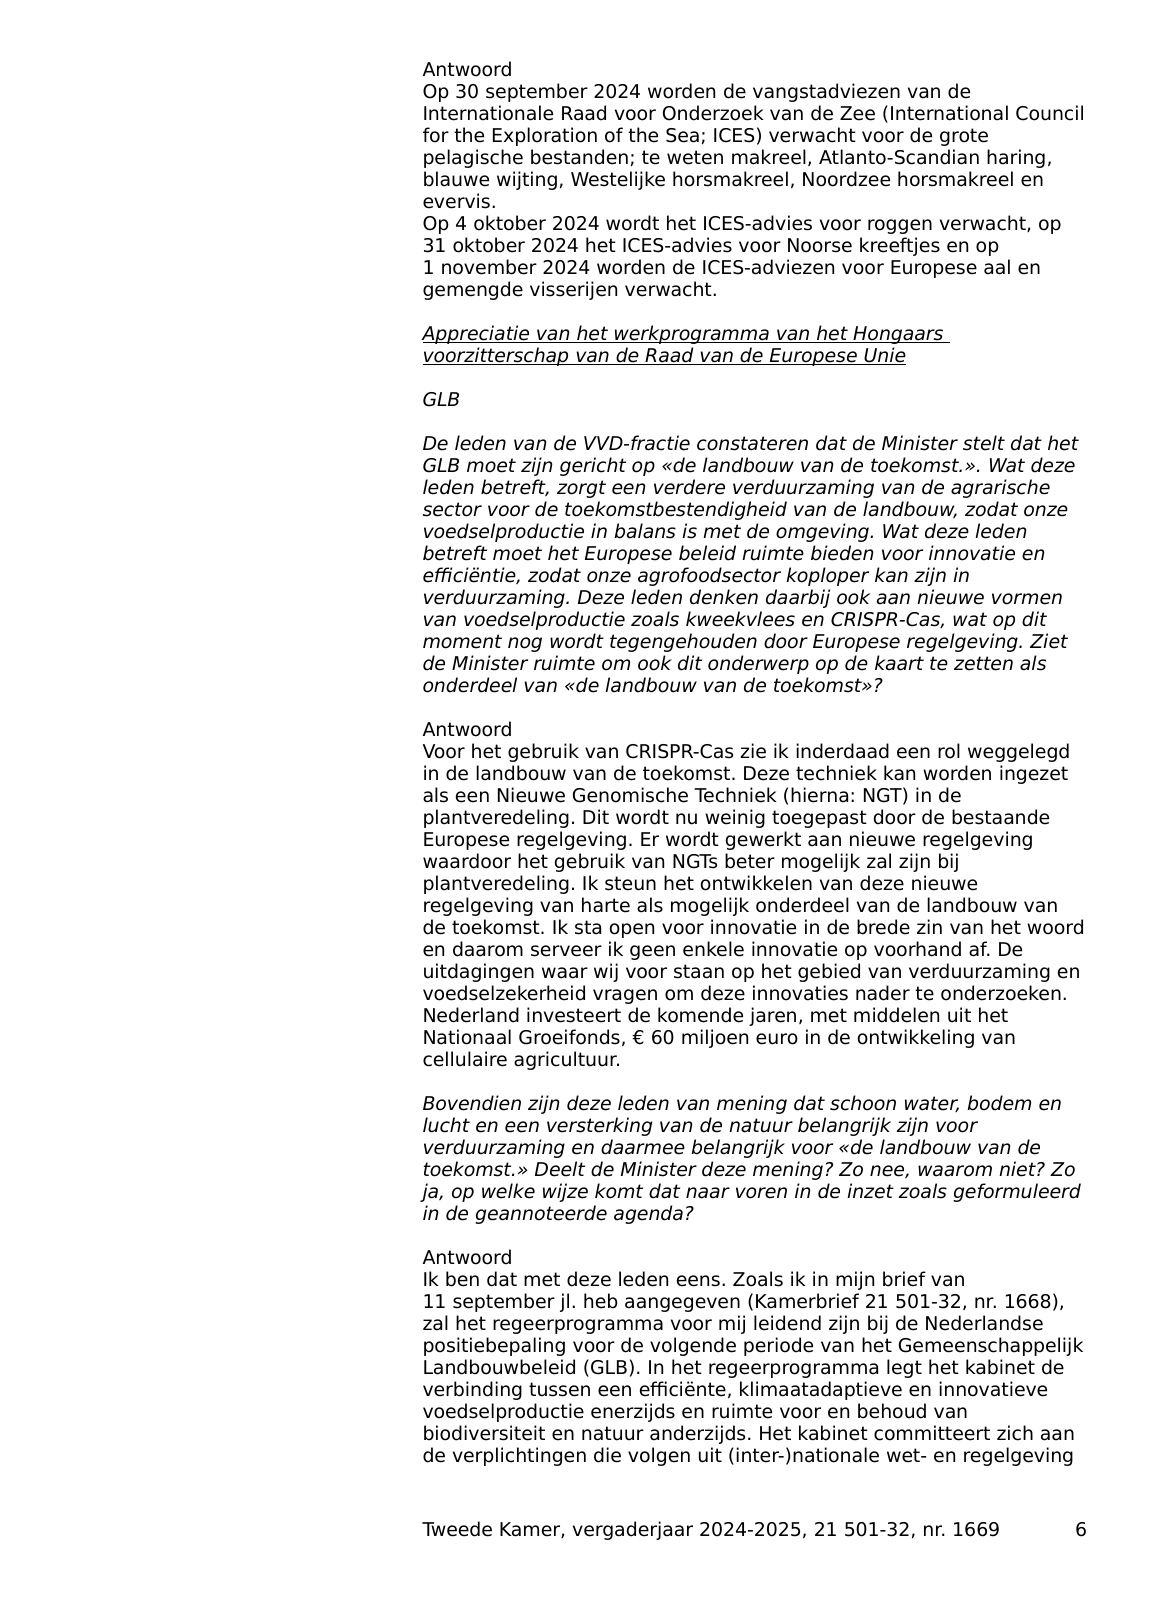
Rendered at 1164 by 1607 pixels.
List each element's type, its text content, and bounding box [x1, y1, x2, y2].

text Voor het gebruik van CRISPR-Cas zie ik inderdaad een rol weggelegd in de landbouw van de toekomst. Deze techniek kan worden ingezet als een Nieuwe Genomische Techniek (hierna: NGT) in de plantveredeling. Dit wordt nu weinig toegepast door de bestaande Europese regelgeving. Er wordt gewerkt aan nieuwe regelgeving waardoor het gebruik van NGTs beter mogelijk zal zijn bij plantveredeling. Ik steun het ontwikkelen van deze nieuwe regelgeving van harte als mogelijk onderdeel van de landbouw van de toekomst. Ik sta open voor innovatie in de brede zin van het woord en daarom serveer ik geen enkele innovatie op voorhand af. De uitdagingen waar wij voor staan op het gebied van verduurzaming en voedselzekerheid vragen om deze innovaties nader te onderzoeken. Nederland investeert de komende jaren, met middelen uit het Nationaal Groeifonds, € 60 miljoen euro in de ontwikkeling van cellulaire agricultuur. [422, 741, 1087, 1071]
subtitle Appreciatie van het werkprogramma van het Hongaars voorzitterschap van de Raad van de Europese Unie [422, 323, 1087, 367]
text Ik ben dat met deze leden eens. Zoals ik in mijn brief van 11 september jl. heb aangegeven (Kamerbrief 21 501-32, nr. 1668), zal het regeerprogramma voor mij leidend zijn bij de Nederlandse positiebepaling voor de volgende periode van het Gemeenschappelijk Landbouwbeleid (GLB). In het regeerprogramma legt het kabinet de verbinding tussen een efficiënte, klimaatadaptieve en innovatieve voedselproductie enerzijds en ruimte voor en behoud van biodiversiteit en natuur anderzijds. Het kabinet committeert zich aan de verplichtingen die volgen uit (inter-)nationale wet- en regelgeving [422, 1269, 1087, 1467]
text Antwoord [422, 1247, 1087, 1269]
text Op 4 oktober 2024 wordt het ICES-advies voor roggen verwacht, op 31 oktober 2024 het ICES-advies voor Noorse kreeftjes en op 1 november 2024 worden de ICES-adviezen voor Europese aal en gemengde visserijen verwacht. [422, 213, 1087, 301]
text Bovendien zijn deze leden van mening dat schoon water, bodem en lucht en een versterking van de natuur belangrijk zijn voor verduurzaming en daarmee belangrijk voor «de landbouw van de toekomst.» Deelt de Minister deze mening? Zo nee, waarom niet? Zo ja, op welke wijze komt dat naar voren in de inzet zoals geformuleerd in de geannoteerde agenda? [422, 1093, 1087, 1225]
subtitle GLB [422, 389, 1087, 411]
text Antwoord [422, 59, 1087, 81]
text Op 30 september 2024 worden de vangstadviezen van de Internationale Raad voor Onderzoek van de Zee (International Council for the Exploration of the Sea; ICES) verwacht voor de grote pelagische bestanden; te weten makreel, Atlanto-Scandian haring, blauwe wijting, Westelijke horsmakreel, Noordzee horsmakreel en evervis. [422, 81, 1087, 213]
text Antwoord [422, 719, 1087, 741]
text De leden van de VVD-fractie constateren dat de Minister stelt dat het GLB moet zijn gericht op «de landbouw van de toekomst.». Wat deze leden betreft, zorgt een verdere verduurzaming van de agrarische sector voor de toekomstbestendigheid van de landbouw, zodat onze voedselproductie in balans is met de omgeving. Wat deze leden betreft moet het Europese beleid ruimte bieden voor innovatie en efficiëntie, zodat onze agrofoodsector koploper kan zijn in verduurzaming. Deze leden denken daarbij ook aan nieuwe vormen van voedselproductie zoals kweekvlees en CRISPR-Cas, wat op dit moment nog wordt tegengehouden door Europese regelgeving. Ziet de Minister ruimte om ook dit onderwerp op de kaart te zetten als onderdeel van «de landbouw van de toekomst»? [422, 433, 1087, 697]
